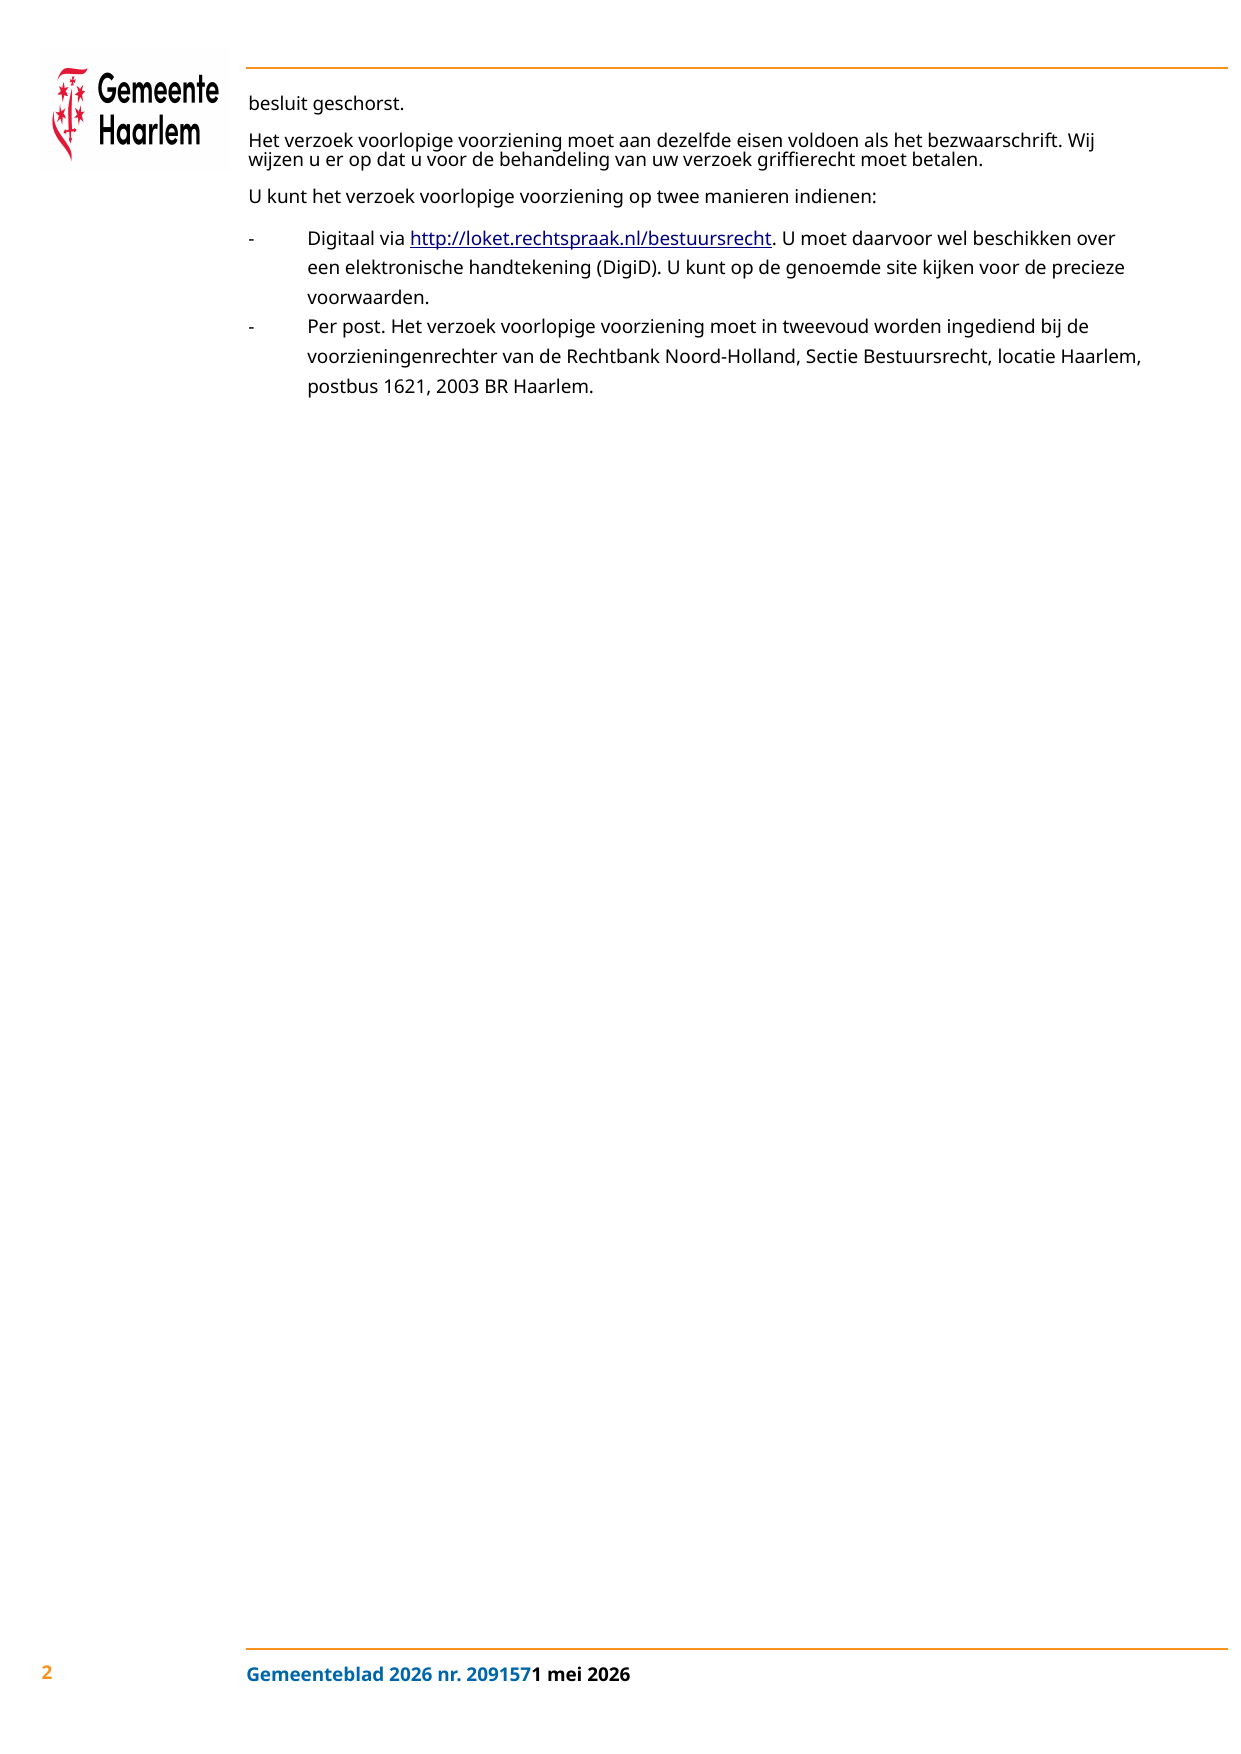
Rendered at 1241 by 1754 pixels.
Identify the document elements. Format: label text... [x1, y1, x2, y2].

text U kunt het verzoek voorlopige voorziening op twee manieren indienen: [248, 188, 1152, 207]
text besluit geschorst. [248, 95, 1152, 114]
list Per post. Het verzoek voorlopige voorziening moet in tweevoud worden ingediend bij de voorzieningenrechter van de Rechtbank Noord-Holland, Sectie Bestuursrecht, locatie Haarlem, postbus 1621, 2003 BR Haarlem. [248, 314, 1152, 399]
text Het verzoek voorlopige voorziening moet aan dezelfde eisen voldoen als het bezwaarschrift. Wij wijzen u er op dat u voor de behandeling van uw verzoek griffierecht moet betalen. [248, 132, 1152, 170]
list Digitaal via http://loket.rechtspraak.nl/bestuursrecht. U moet daarvoor wel beschikken over een elektronische handtekening (DigiD). U kunt op de genoemde site kijken voor de precieze voorwaarden. [248, 225, 1152, 310]
picture [41, 47, 231, 172]
